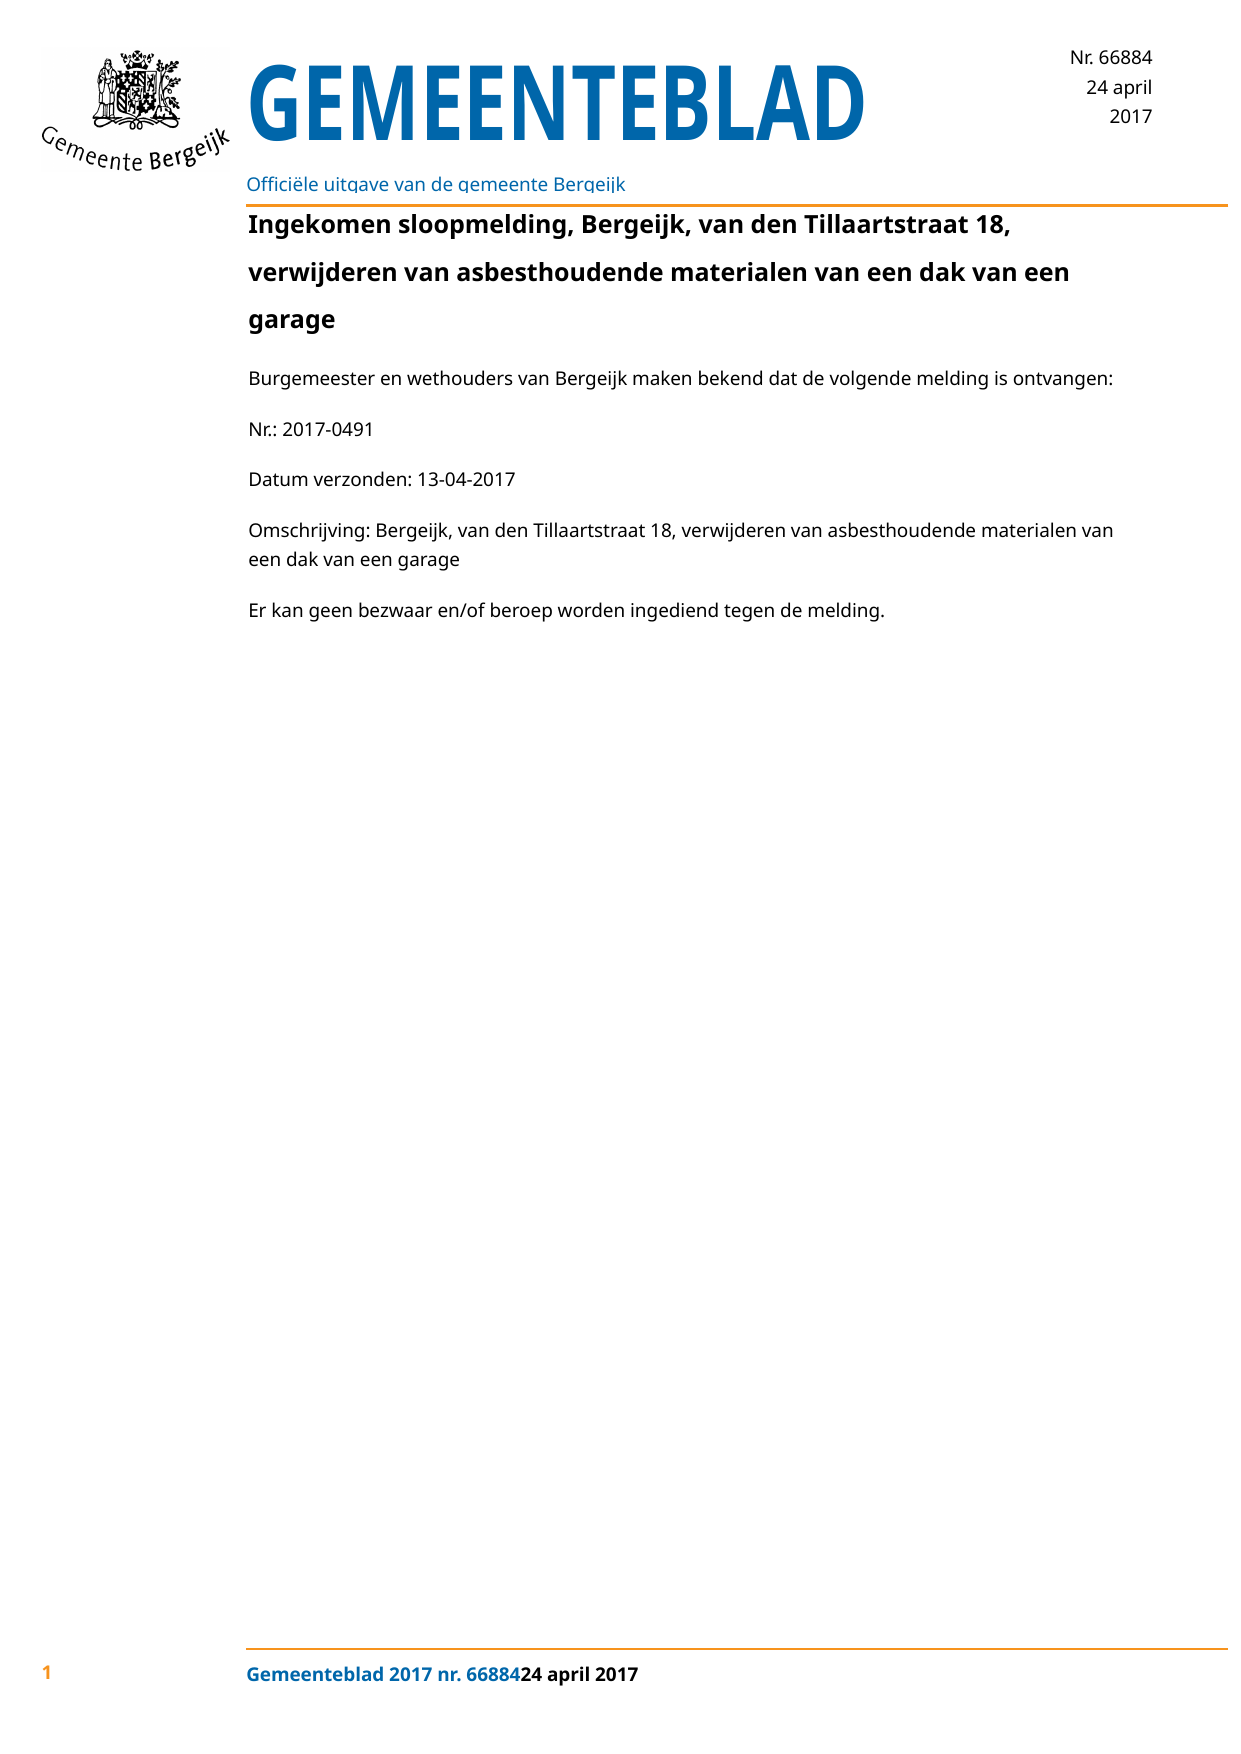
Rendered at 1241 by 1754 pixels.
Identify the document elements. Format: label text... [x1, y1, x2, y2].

text Burgemeester en wethouders van Bergeijk maken bekend dat de volgende melding is ontvangen: [248, 366, 1152, 391]
picture [41, 47, 231, 172]
text Ingekomen sloopmelding, Bergeijk, van den Tillaartstraat 18, verwijderen van asbesthoudende materialen van een dak van een garage [248, 207, 1152, 336]
text Datum verzonden: 13-04-2017 [248, 466, 1152, 492]
text Nr.: 2017-0491 [248, 416, 1152, 442]
text Omschrijving: Bergeijk, van den Tillaartstraat 18, verwijderen van asbesthoudende materialen van een dak van een garage [248, 517, 1152, 572]
text Er kan geen bezwaar en/of beroep worden ingediend tegen de melding. [248, 597, 1152, 622]
